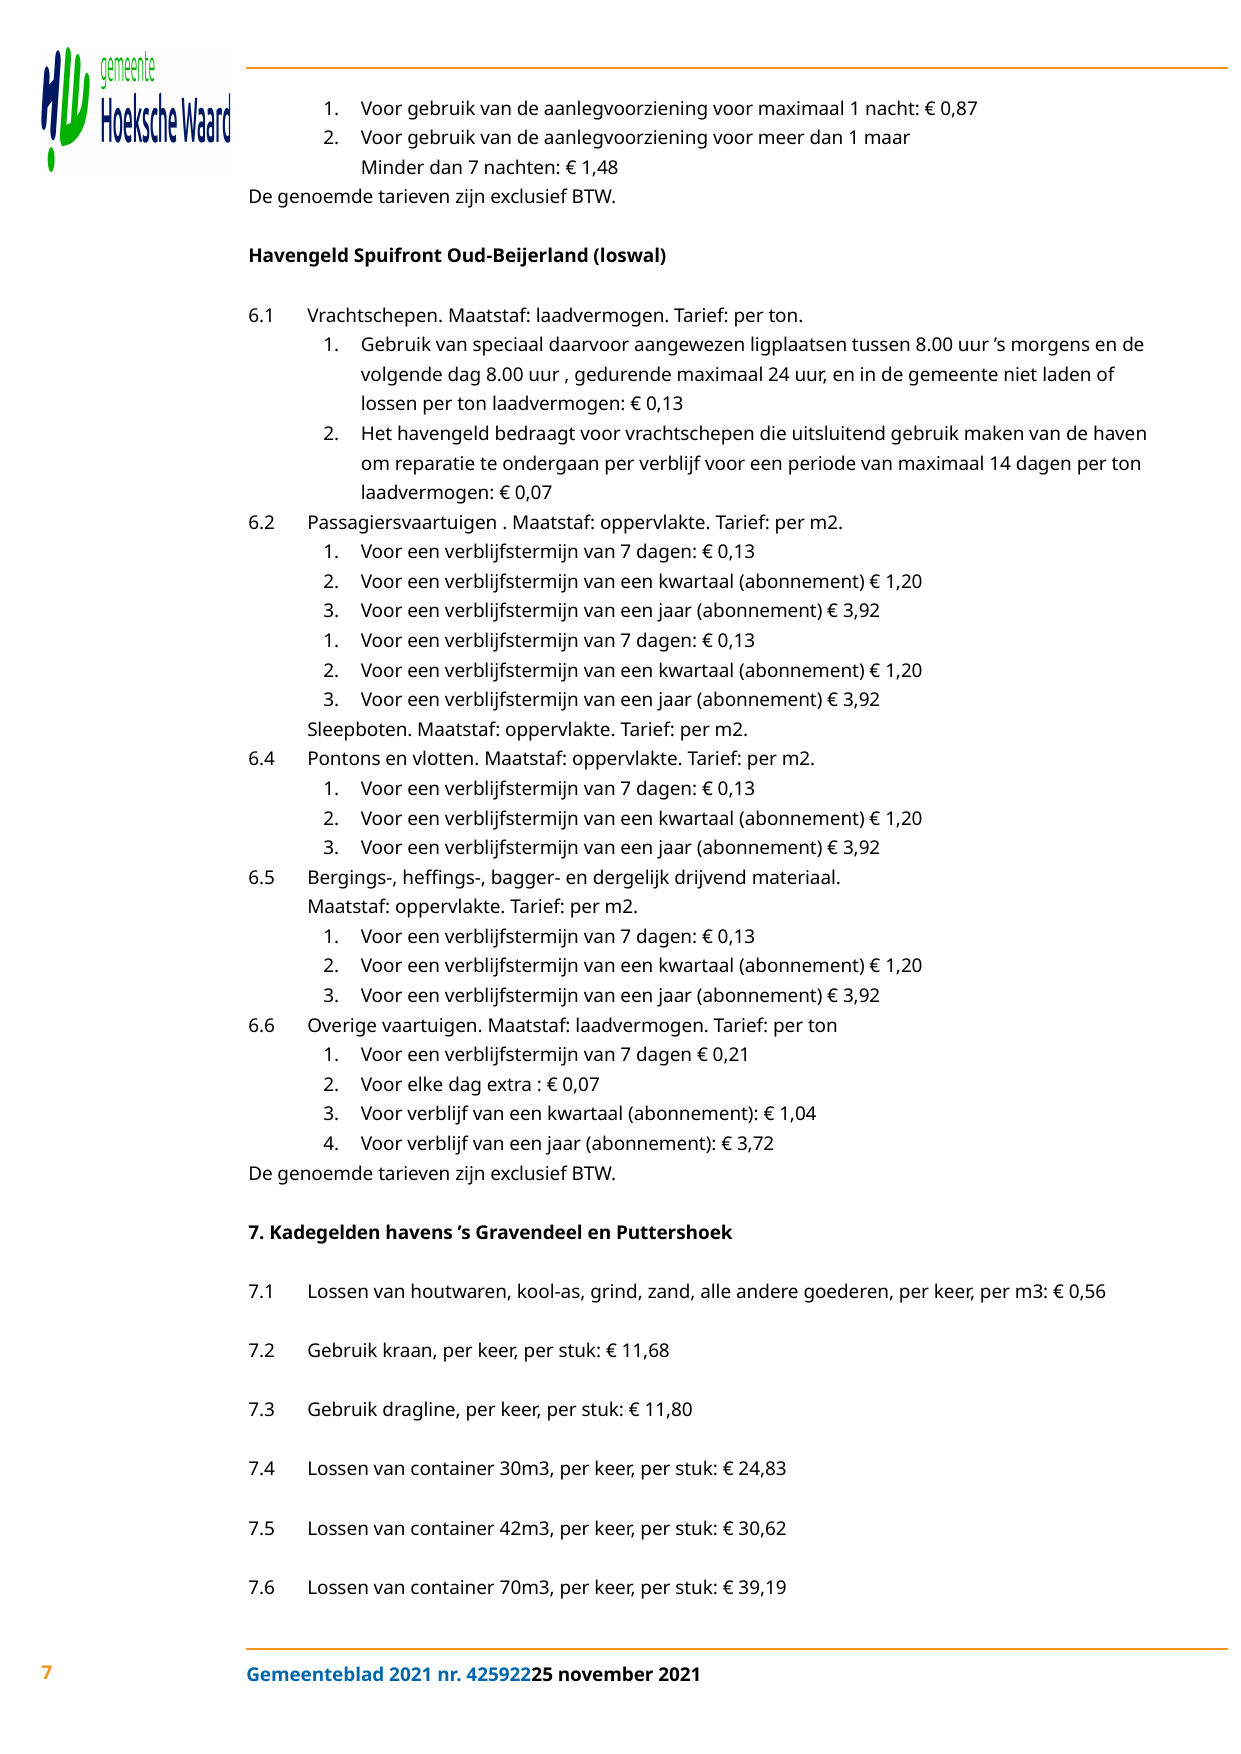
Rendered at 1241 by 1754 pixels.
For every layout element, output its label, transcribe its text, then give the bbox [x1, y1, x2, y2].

list Voor gebruik van de aanlegvoorziening voor meer dan 1 maar [323, 124, 1152, 150]
list Vrachtschepen. Maatstaf: laadvermogen. Tarief: per ton. [248, 302, 1152, 328]
list Passagiersvaartuigen . Maatstaf: oppervlakte. Tarief: per m2. [248, 509, 1152, 535]
list Maatstaf: oppervlakte. Tarief: per m2. [248, 893, 1152, 919]
list Voor een verblijfstermijn van 7 dagen € 0,21 [323, 1041, 1152, 1067]
list Gebruik van speciaal daarvoor aangewezen ligplaatsen tussen 8.00 uur ’s morgens en de volgende dag 8.00 uur , gedurende maximaal 24 uur, en in de gemeente niet laden of lossen per ton laadvermogen: € 0,13 [323, 331, 1152, 416]
list Voor een verblijfstermijn van een jaar (abonnement) € 3,92 [323, 982, 1152, 1008]
list Voor een verblijfstermijn van een kwartaal (abonnement) € 1,20 [323, 805, 1152, 831]
list Gebruik kraan, per keer, per stuk: € 11,68 [248, 1337, 1152, 1363]
list Overige vaartuigen. Maatstaf: laadvermogen. Tarief: per ton [248, 1012, 1152, 1038]
list Lossen van container 42m3, per keer, per stuk: € 30,62 [248, 1515, 1152, 1541]
text De genoemde tarieven zijn exclusief BTW. [248, 1160, 1152, 1186]
text Havengeld Spuifront Oud-Beijerland (loswal) [248, 243, 1152, 268]
list Voor een verblijfstermijn van een kwartaal (abonnement) € 1,20 [323, 953, 1152, 978]
list Voor een verblijfstermijn van een kwartaal (abonnement) € 1,20 [323, 657, 1152, 683]
list Voor verblijf van een jaar (abonnement): € 3,72 [323, 1130, 1152, 1156]
list Voor een verblijfstermijn van 7 dagen: € 0,13 [323, 538, 1152, 564]
list Voor een verblijfstermijn van een jaar (abonnement) € 3,92 [323, 598, 1152, 623]
picture [41, 47, 231, 172]
list Lossen van houtwaren, kool-as, grind, zand, alle andere goederen, per keer, per m3: € 0,56 [248, 1278, 1152, 1304]
list Voor een verblijfstermijn van 7 dagen: € 0,13 [323, 627, 1152, 653]
list Minder dan 7 nachten: € 1,48 [323, 154, 1152, 180]
list Voor een verblijfstermijn van een jaar (abonnement) € 3,92 [323, 834, 1152, 860]
list Voor een verblijfstermijn van 7 dagen: € 0,13 [323, 923, 1152, 949]
list Het havengeld bedraagt voor vrachtschepen die uitsluitend gebruik maken van de haven om reparatie te ondergaan per verblijf voor een periode van maximaal 14 dagen per ton laadvermogen: € 0,07 [323, 420, 1152, 505]
list Voor gebruik van de aanlegvoorziening voor maximaal 1 nacht: € 0,87 [323, 95, 1152, 121]
list Voor een verblijfstermijn van een kwartaal (abonnement) € 1,20 [323, 568, 1152, 594]
list Sleepboten. Maatstaf: oppervlakte. Tarief: per m2. [248, 716, 1152, 742]
list Lossen van container 30m3, per keer, per stuk: € 24,83 [248, 1456, 1152, 1481]
list Voor een verblijfstermijn van een jaar (abonnement) € 3,92 [323, 686, 1152, 712]
list Lossen van container 70m3, per keer, per stuk: € 39,19 [248, 1574, 1152, 1600]
text 7. Kadegelden havens ’s Gravendeel en Puttershoek [248, 1219, 1152, 1245]
list Bergings-, heffings-, bagger- en dergelijk drijvend materiaal. [248, 864, 1152, 890]
text De genoemde tarieven zijn exclusief BTW. [248, 183, 1152, 209]
list Voor verblijf van een kwartaal (abonnement): € 1,04 [323, 1101, 1152, 1126]
list Voor elke dag extra : € 0,07 [323, 1071, 1152, 1097]
list Pontons en vlotten. Maatstaf: oppervlakte. Tarief: per m2. [248, 746, 1152, 771]
list Voor een verblijfstermijn van 7 dagen: € 0,13 [323, 775, 1152, 801]
list Gebruik dragline, per keer, per stuk: € 11,80 [248, 1396, 1152, 1422]
